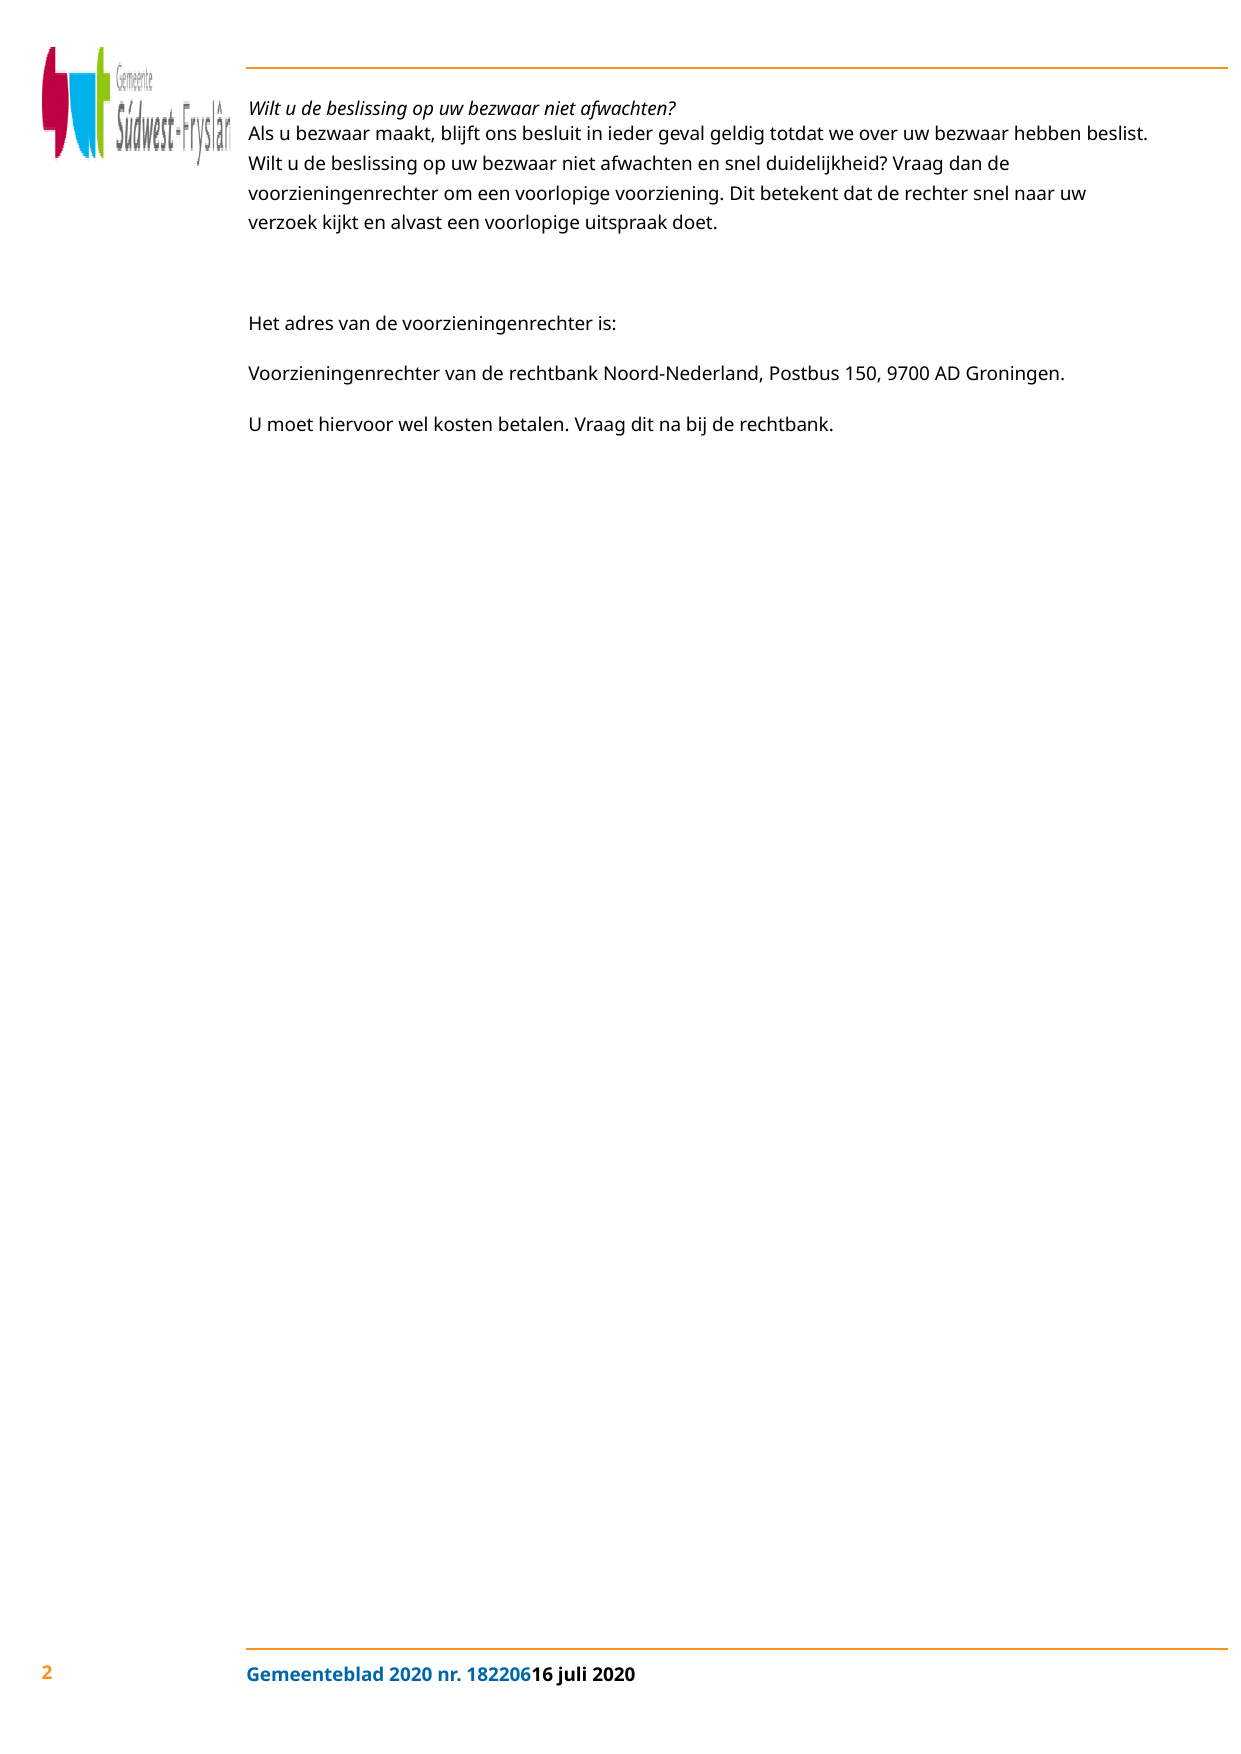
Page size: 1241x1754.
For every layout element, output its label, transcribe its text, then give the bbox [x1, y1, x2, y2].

text U moet hiervoor wel kosten betalen. Vraag dit na bij de rechtbank. [248, 411, 1152, 437]
text Voorzieningenrechter van de rechtbank Noord-Nederland, Postbus 150, 9700 AD Groningen. [248, 361, 1152, 386]
text Als u bezwaar maakt, blijft ons besluit in ieder geval geldig totdat we over uw bezwaar hebben beslist. Wilt u de beslissing op uw bezwaar niet afwachten en snel duidelijkheid? Vraag dan de voorzieningenrechter om een voorlopige voorziening. Dit betekent dat de rechter snel naar uw verzoek kijkt en alvast een voorlopige uitspraak doet. [248, 121, 1152, 235]
text Wilt u de beslissing op uw bezwaar niet afwachten? [248, 95, 1152, 121]
picture [41, 47, 231, 172]
text Het adres van de voorzieningenrechter is: [248, 310, 1152, 336]
